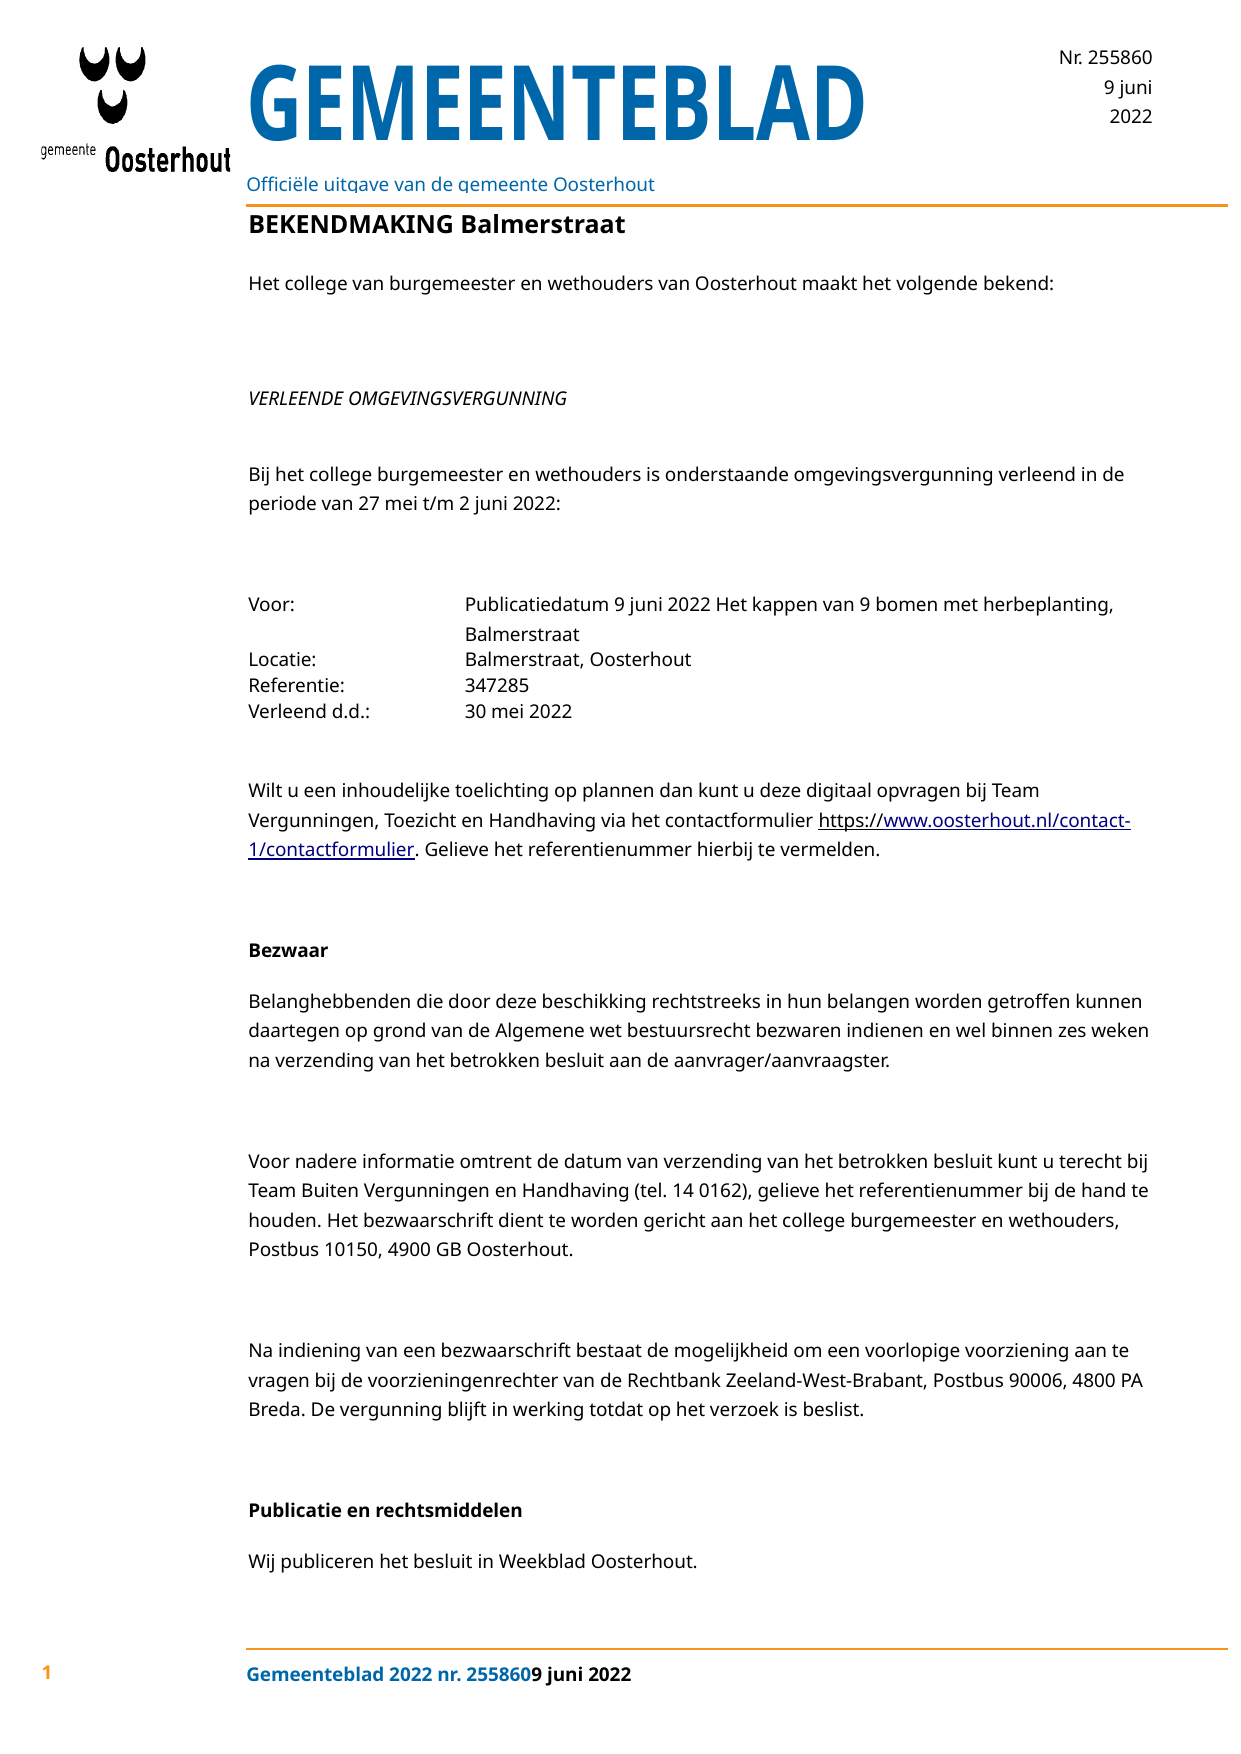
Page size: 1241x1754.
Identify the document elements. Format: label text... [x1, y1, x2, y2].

table_cell Verleend d.d.: [248, 698, 464, 724]
table_cell Referentie: [248, 673, 464, 698]
text Het college van burgemeester en wethouders van Oosterhout maakt het volgende bekend: [248, 270, 1152, 296]
table_header Voor: [248, 591, 464, 647]
table_cell Locatie: [248, 647, 464, 672]
table_header Publicatiedatum 9 juni 2022 Het kappen van 9 bomen met herbeplanting, Balmerstraat [465, 591, 1152, 647]
picture [41, 47, 231, 172]
table_cell 30 mei 2022 [465, 698, 1152, 724]
text Belanghebbenden die door deze beschikking rechtstreeks in hun belangen worden getroffen kunnen daartegen op grond van de Algemene wet bestuursrecht bezwaren indienen en wel binnen zes weken na verzending van het betrokken besluit aan de aanvrager/aanvraagster. [248, 988, 1152, 1073]
text Voor nadere informatie omtrent de datum van verzending van het betrokken besluit kunt u terecht bij Team Buiten Vergunningen en Handhaving (tel. 14 0162), gelieve het referentienummer bij de hand te houden. Het bezwaarschrift dient te worden gericht aan het college burgemeester en wethouders, Postbus 10150, 4900 GB Oosterhout. [248, 1148, 1152, 1262]
text Bij het college burgemeester en wethouders is onderstaande omgevingsvergunning verleend in de periode van 27 mei t/m 2 juni 2022: [248, 461, 1152, 516]
table_cell Balmerstraat, Oosterhout [465, 647, 1152, 672]
text Bezwaar [248, 937, 1152, 963]
text Na indiening van een bezwaarschrift bestaat de mogelijkheid om een voorlopige voorziening aan te vragen bij de voorzieningenrechter van de Rechtbank Zeeland-West-Brabant, Postbus 90006, 4800 PA Breda. De vergunning blijft in werking totdat op het verzoek is beslist. [248, 1337, 1152, 1422]
text Wilt u een inhoudelijke toelichting op plannen dan kunt u deze digitaal opvragen bij Team Vergunningen, Toezicht en Handhaving via het contactformulier https://www.oosterhout.nl/contact-1/contactformulier. Gelieve het referentienummer hierbij te vermelden. [248, 777, 1152, 862]
text Wij publiceren het besluit in Weekblad Oosterhout. [248, 1548, 1152, 1574]
text VERLEENDE OMGEVINGSVERGUNNING [248, 385, 1152, 410]
table_cell 347285 [465, 673, 1152, 698]
text BEKENDMAKING Balmerstraat [248, 207, 1152, 241]
text Publicatie en rechtsmiddelen [248, 1497, 1152, 1523]
